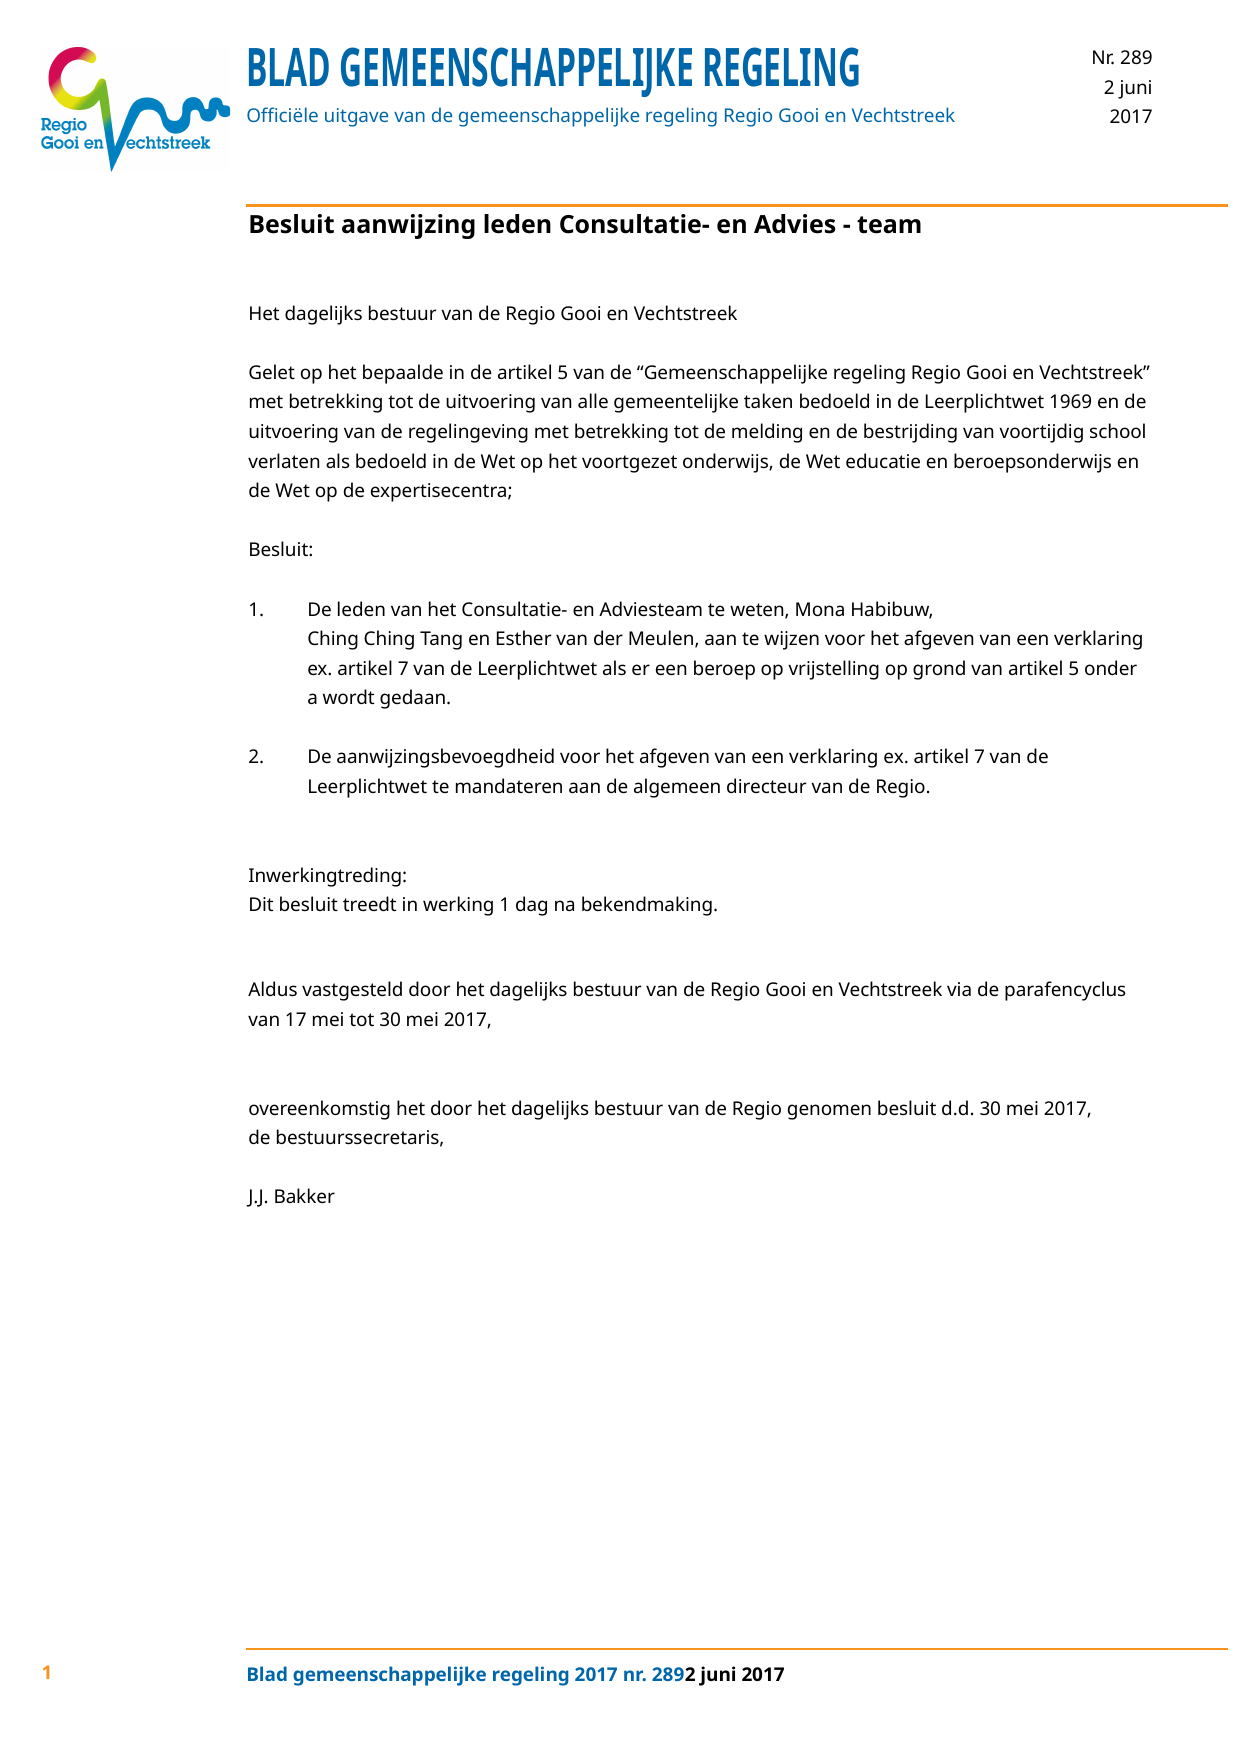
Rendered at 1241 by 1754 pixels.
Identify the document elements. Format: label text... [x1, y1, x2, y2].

text Aldus vastgesteld door het dagelijks bestuur van de Regio Gooi en Vechtstreek via de parafencyclus van 17 mei tot 30 mei 2017, [248, 976, 1152, 1032]
picture [113, 110, 231, 172]
text Inwerkingtreding: [248, 862, 1152, 888]
text Gelet op het bepaalde in de artikel 5 van de “Gemeenschappelijke regeling Regio Gooi en Vechtstreek” met betrekking tot de uitvoering van alle gemeentelijke taken bedoeld in de Leerplichtwet 1969 en de uitvoering van de regelingeving met betrekking tot de melding en de bestrijding van voortijdig school verlaten als bedoeld in de Wet op het voortgezet onderwijs, de Wet educatie en beroepsonderwijs en de Wet op de expertisecentra; [248, 359, 1152, 503]
picture [41, 47, 231, 172]
list Ching Ching Tang en Esther van der Meulen, aan te wijzen voor het afgeven van een verklaring ex. artikel 7 van de Leerplichtwet als er een beroep op vrijstelling op grond van artikel 5 onder a wordt gedaan. [248, 625, 1152, 710]
text J.J. Bakker [248, 1183, 1152, 1209]
text Besluit aanwijzing leden Consultatie- en Advies - team [248, 207, 1152, 241]
text de bestuurssecretaris, [248, 1124, 1152, 1150]
list De leden van het Consultatie- en Adviesteam te weten, Mona Habibuw, [248, 596, 1152, 621]
list De aanwijzingsbevoegdheid voor het afgeven van een verklaring ex. artikel 7 van de Leerplichtwet te mandateren aan de algemeen directeur van de Regio. [248, 744, 1152, 799]
text overeenkomstig het door het dagelijks bestuur van de Regio genomen besluit d.d. 30 mei 2017, [248, 1095, 1152, 1121]
text Dit besluit treedt in werking 1 dag na bekendmaking. [248, 892, 1152, 917]
text Besluit: [248, 537, 1152, 562]
text Het dagelijks bestuur van de Regio Gooi en Vechtstreek [248, 300, 1152, 326]
